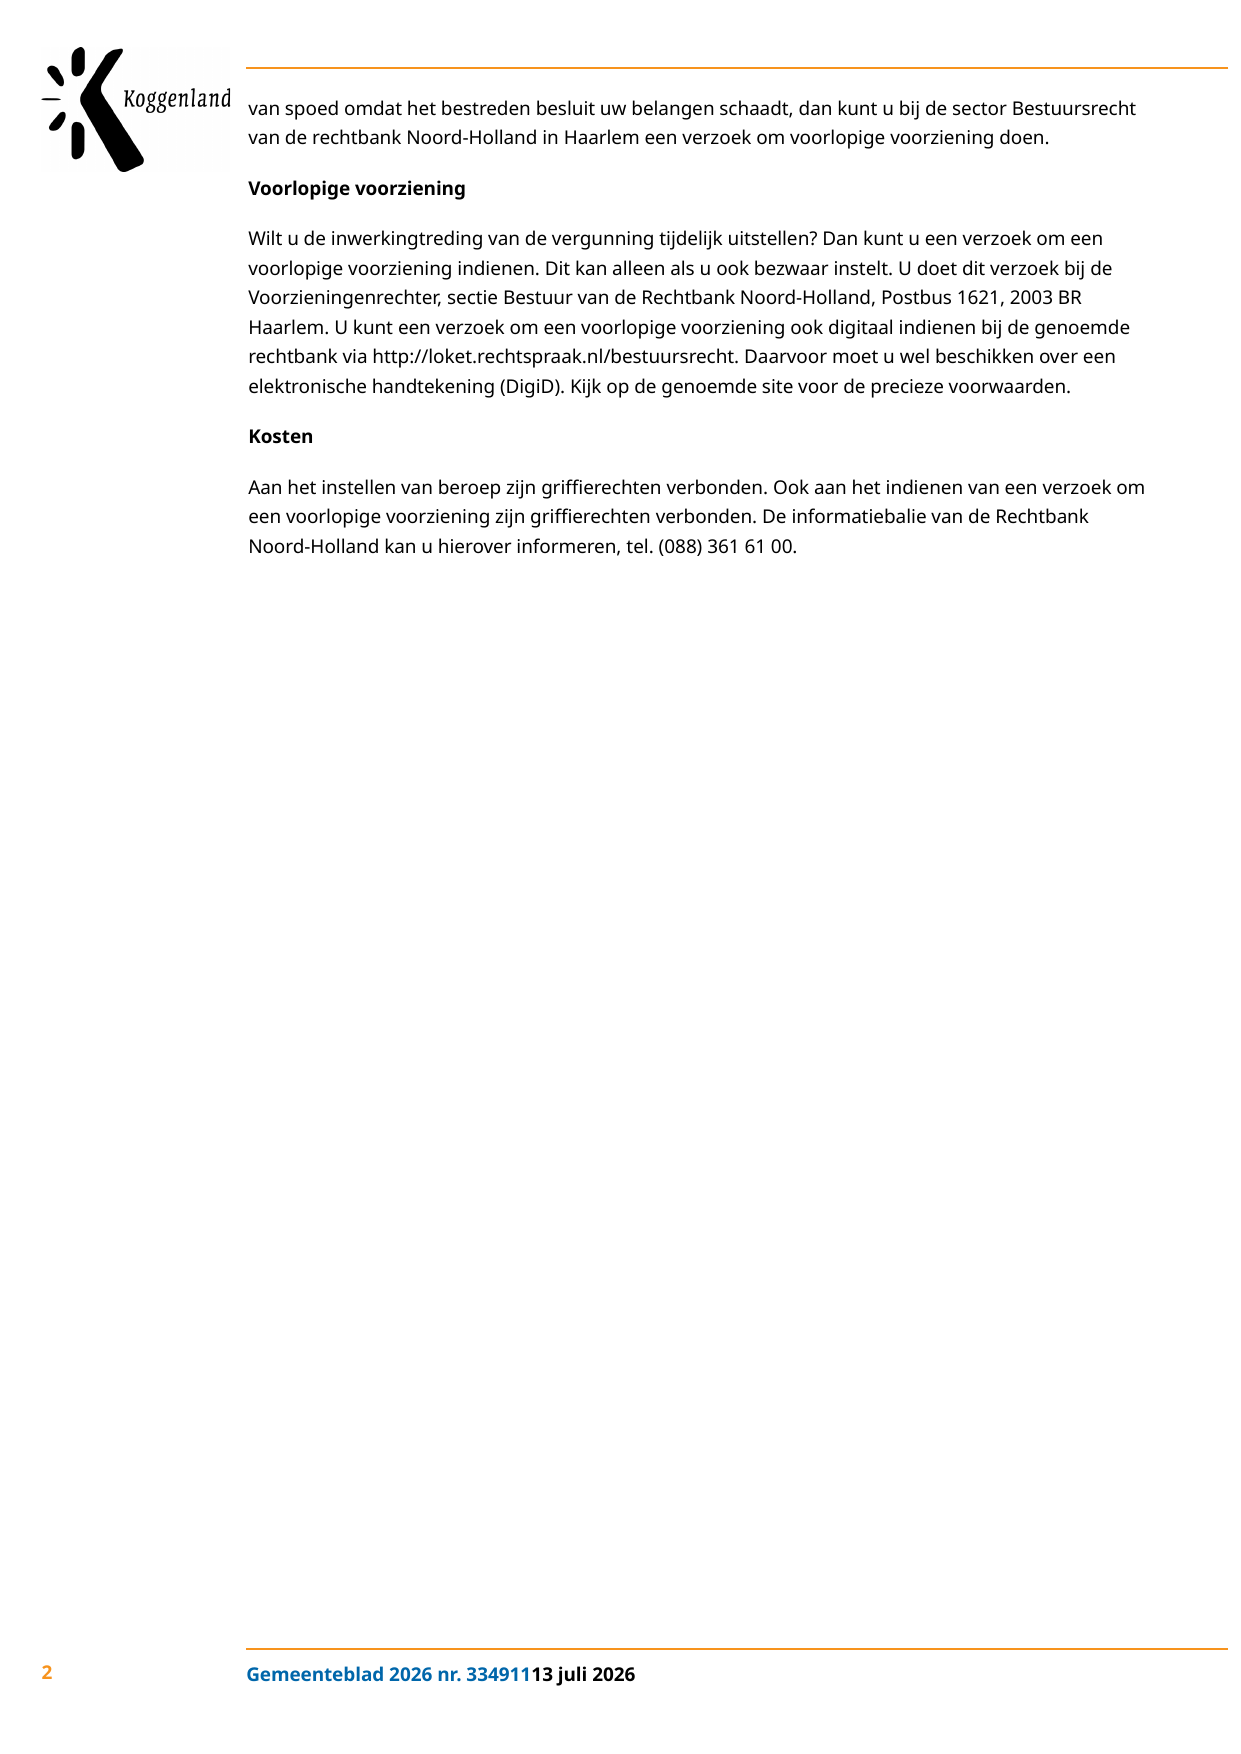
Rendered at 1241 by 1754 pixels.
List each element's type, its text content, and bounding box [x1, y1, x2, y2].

text Wilt u de inwerkingtreding van de vergunning tijdelijk uitstellen? Dan kunt u een verzoek om een voorlopige voorziening indienen. Dit kan alleen als u ook bezwaar instelt. U doet dit verzoek bij de Voorzieningenrechter, sectie Bestuur van de Rechtbank Noord-Holland, Postbus 1621, 2003 BR Haarlem. U kunt een verzoek om een voorlopige voorziening ook digitaal indienen bij de genoemde rechtbank via http://loket.rechtspraak.nl/bestuursrecht. Daarvoor moet u wel beschikken over een elektronische handtekening (DigiD). Kijk op de genoemde site voor de precieze voorwaarden. [248, 225, 1152, 399]
picture [41, 47, 231, 172]
text Kosten [248, 423, 1152, 449]
text Aan het instellen van beroep zijn griffierechten verbonden. Ook aan het indienen van een verzoek om een voorlopige voorziening zijn griffierechten verbonden. De informatiebalie van de Rechtbank Noord-Holland kan u hierover informeren, tel. (088) 361 61 00. [248, 474, 1152, 559]
text van spoed omdat het bestreden besluit uw belangen schaadt, dan kunt u bij de sector Bestuursrecht van de rechtbank Noord-Holland in Haarlem een verzoek om voorlopige voorziening doen. [248, 95, 1152, 150]
text Voorlopige voorziening [248, 175, 1152, 201]
